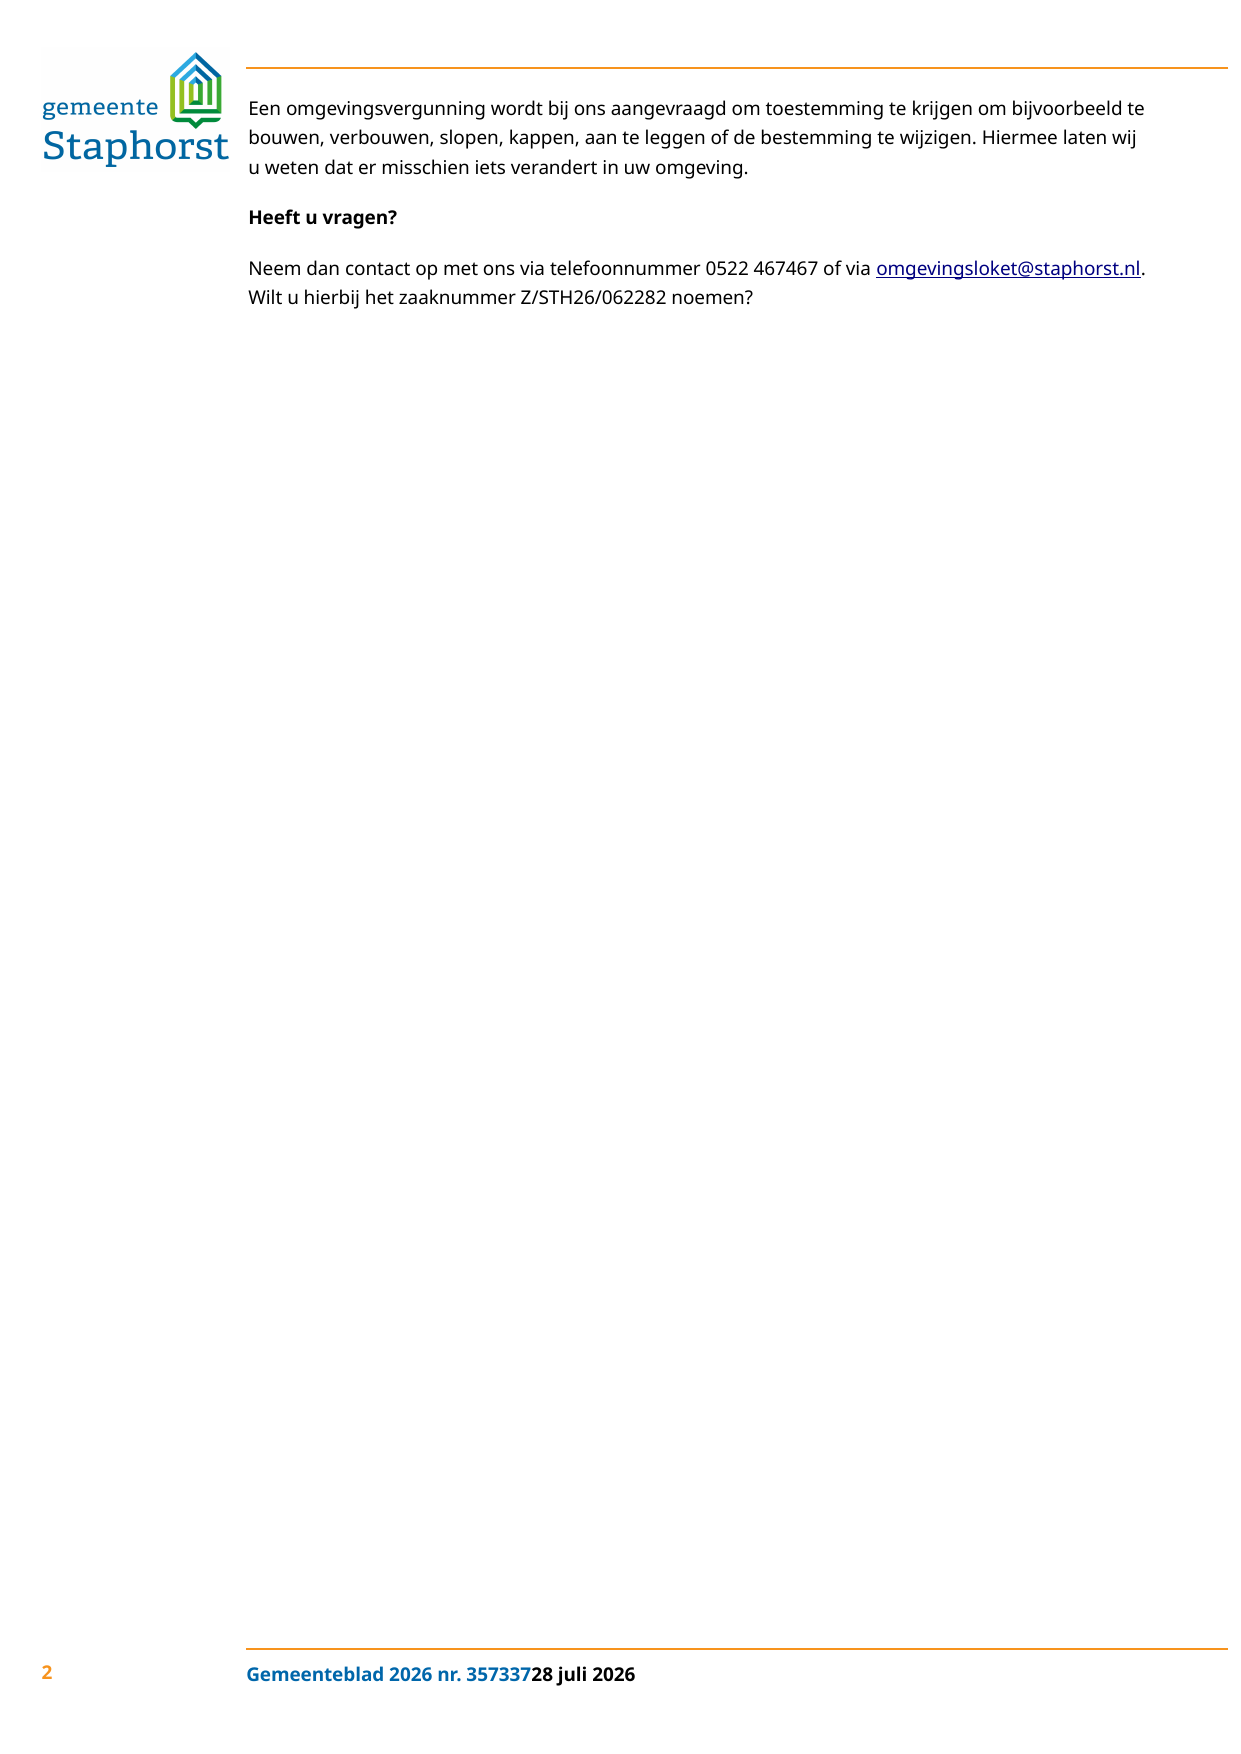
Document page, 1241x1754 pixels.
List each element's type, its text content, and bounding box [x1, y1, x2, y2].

text Neem dan contact op met ons via telefoonnummer 0522 467467 of via omgevingsloket@staphorst.nl. Wilt u hierbij het zaaknummer Z/STH26/062282 noemen? [248, 255, 1152, 310]
text Heeft u vragen? [248, 204, 1152, 230]
text Een omgevingsvergunning wordt bij ons aangevraagd om toestemming te krijgen om bijvoorbeeld te bouwen, verbouwen, slopen, kappen, aan te leggen of de bestemming te wijzigen. Hiermee laten wij u weten dat er misschien iets verandert in uw omgeving. [248, 95, 1152, 180]
picture [41, 47, 231, 172]
